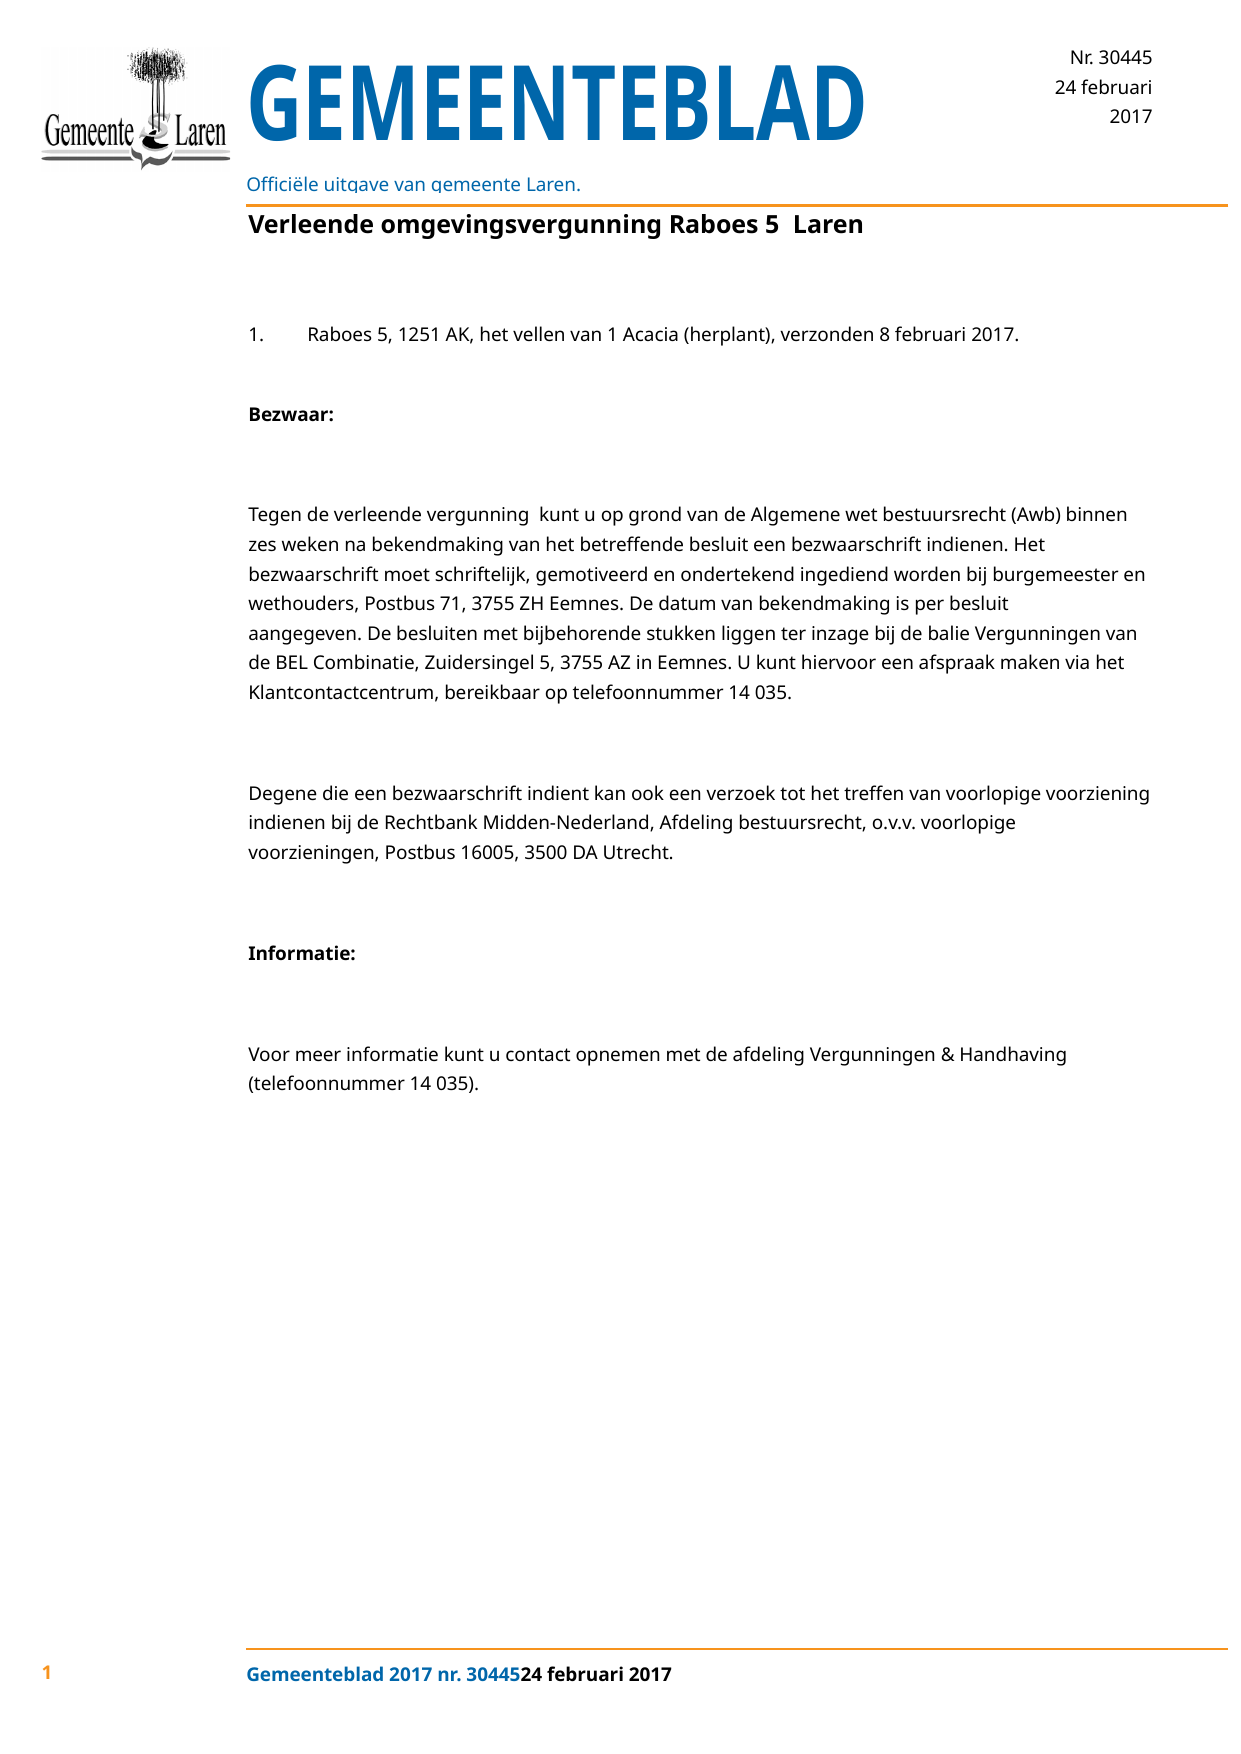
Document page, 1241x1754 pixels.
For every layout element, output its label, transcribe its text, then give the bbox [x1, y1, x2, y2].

text Degene die een bezwaarschrift indient kan ook een verzoek tot het treffen van voorlopige voorziening indienen bij de Rechtbank Midden-Nederland, Afdeling bestuursrecht, o.v.v. voorlopige voorzieningen, Postbus 16005, 3500 DA Utrecht. [248, 780, 1152, 865]
text Bezwaar: [248, 401, 1152, 426]
text Tegen de verleende vergunning kunt u op grond van de Algemene wet bestuursrecht (Awb) binnen zes weken na bekendmaking van het betreffende besluit een bezwaarschrift indienen. Het bezwaarschrift moet schriftelijk, gemotiveerd en ondertekend ingediend worden bij burgemeester en wethouders, Postbus 71, 3755 ZH Eemnes. De datum van bekendmaking is per besluit aangegeven. De besluiten met bijbehorende stukken liggen ter inzage bij de balie Vergunningen van de BEL Combinatie, Zuidersingel 5, 3755 AZ in Eemnes. U kunt hiervoor een afspraak maken via het Klantcontactcentrum, bereikbaar op telefoonnummer 14 035. [248, 502, 1152, 705]
text Voor meer informatie kunt u contact opnemen met de afdeling Vergunningen & Handhaving (telefoonnummer 14 035). [248, 1041, 1152, 1096]
picture [41, 47, 231, 172]
text Informatie: [248, 940, 1152, 966]
text Verleende omgevingsvergunning Raboes 5 Laren [248, 207, 1152, 241]
list Raboes 5, 1251 AK, het vellen van 1 Acacia (herplant), verzonden 8 februari 2017. [248, 321, 1152, 346]
